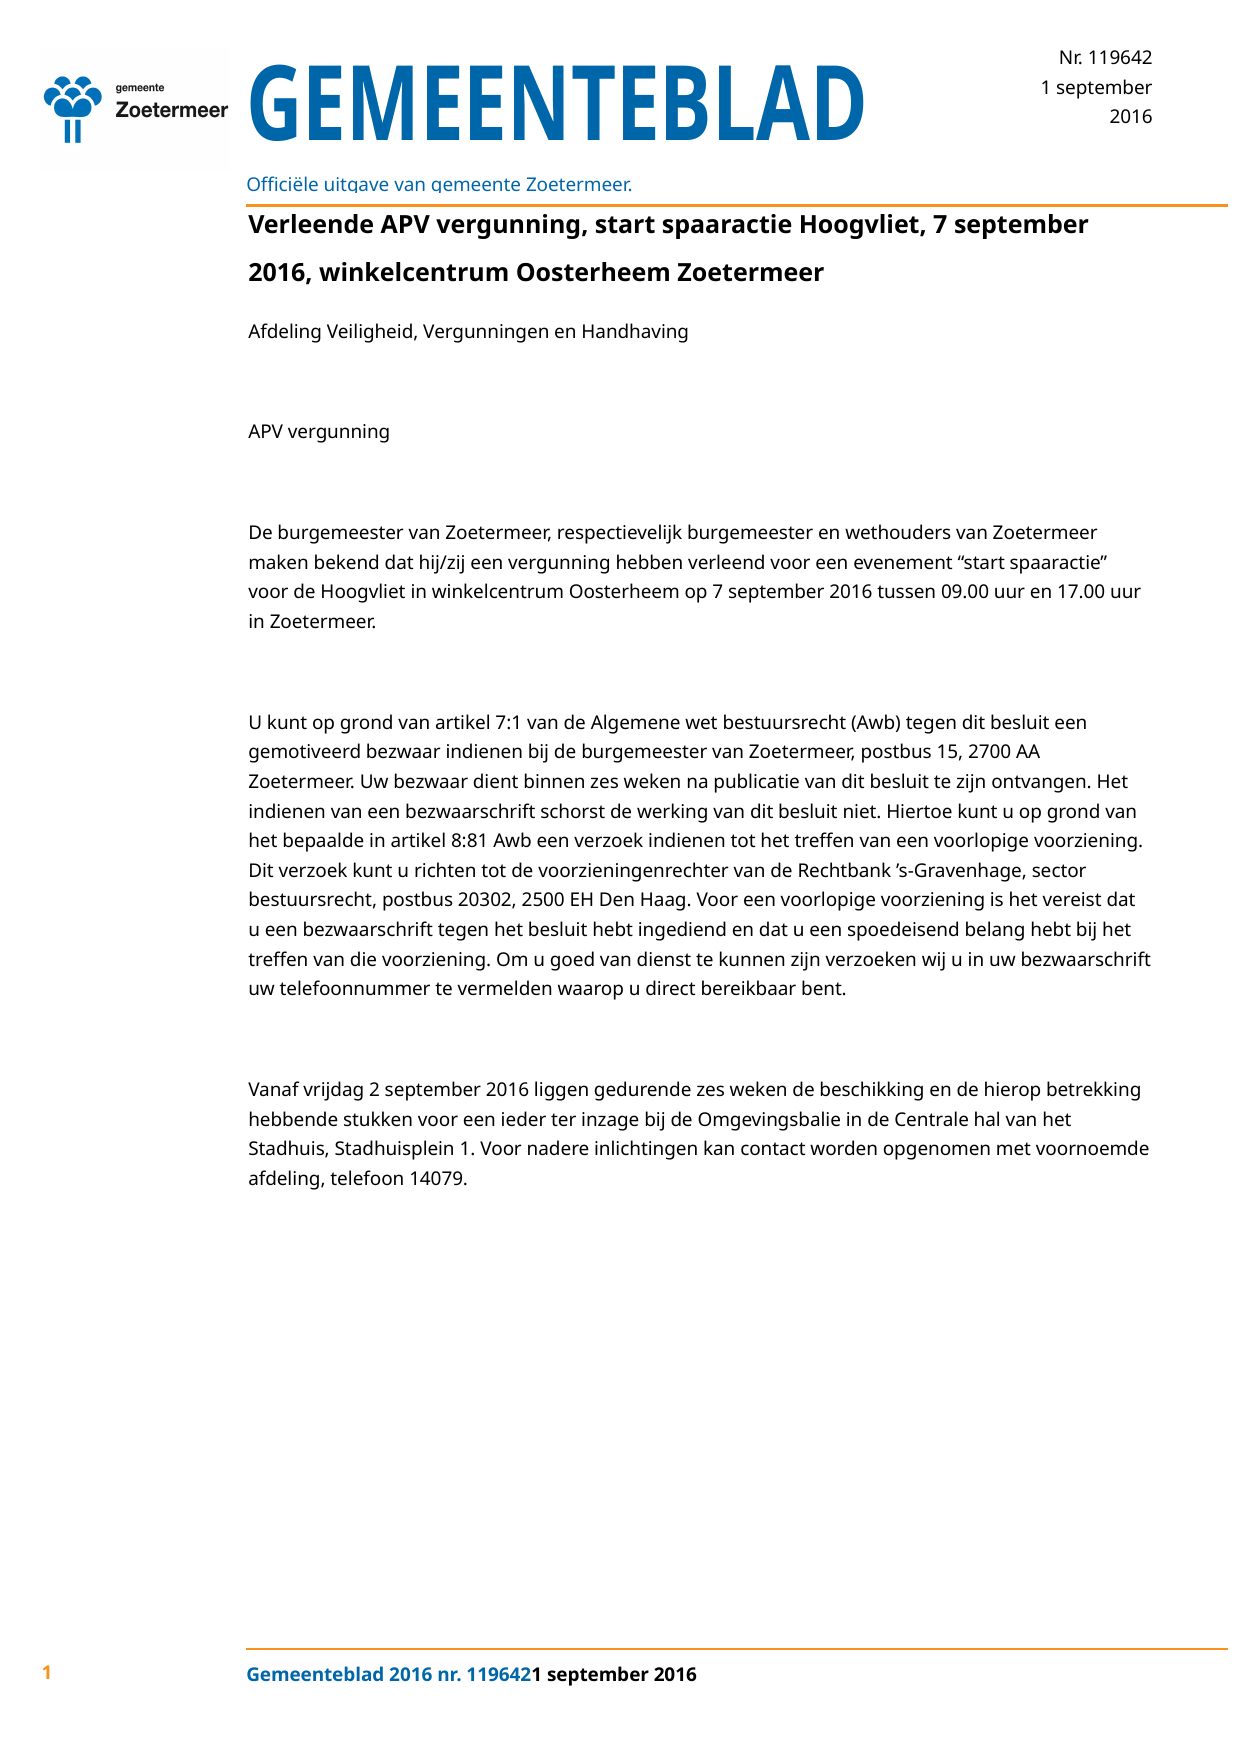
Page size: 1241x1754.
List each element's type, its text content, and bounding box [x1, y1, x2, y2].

text Vanaf vrijdag 2 september 2016 liggen gedurende zes weken de beschikking en de hierop betrekking hebbende stukken voor een ieder ter inzage bij de Omgevingsbalie in de Centrale hal van het Stadhuis, Stadhuisplein 1. Voor nadere inlichtingen kan contact worden opgenomen met voornoemde afdeling, telefoon 14079. [248, 1076, 1152, 1191]
text APV vergunning [248, 419, 1152, 444]
text De burgemeester van Zoetermeer, respectievelijk burgemeester en wethouders van Zoetermeer maken bekend dat hij/zij een vergunning hebben verleend voor een evenement “start spaaractie” voor de Hoogvliet in winkelcentrum Oosterheem op 7 september 2016 tussen 09.00 uur en 17.00 uur in Zoetermeer. [248, 519, 1152, 634]
text Verleende APV vergunning, start spaaractie Hoogvliet, 7 september 2016, winkelcentrum Oosterheem Zoetermeer [248, 207, 1152, 288]
text Afdeling Veiligheid, Vergunningen en Handhaving [248, 318, 1152, 344]
text U kunt op grond van artikel 7:1 van de Algemene wet bestuursrecht (Awb) tegen dit besluit een gemotiveerd bezwaar indienen bij de burgemeester van Zoetermeer, postbus 15, 2700 AA Zoetermeer. Uw bezwaar dient binnen zes weken na publicatie van dit besluit te zijn ontvangen. Het indienen van een bezwaarschrift schorst de werking van dit besluit niet. Hiertoe kunt u op grond van het bepaalde in artikel 8:81 Awb een verzoek indienen tot het treffen van een voorlopige voorziening. Dit verzoek kunt u richten tot de voorzieningenrechter van de Rechtbank ’s-Gravenhage, sector bestuursrecht, postbus 20302, 2500 EH Den Haag. Voor een voorlopige voorziening is het vereist dat u een bezwaarschrift tegen het besluit hebt ingediend en dat u een spoedeisend belang hebt bij het treffen van die voorziening. Om u goed van dienst te kunnen zijn verzoeken wij u in uw bezwaarschrift uw telefoonnummer te vermelden waarop u direct bereikbaar bent. [248, 709, 1152, 1001]
picture [41, 47, 231, 172]
